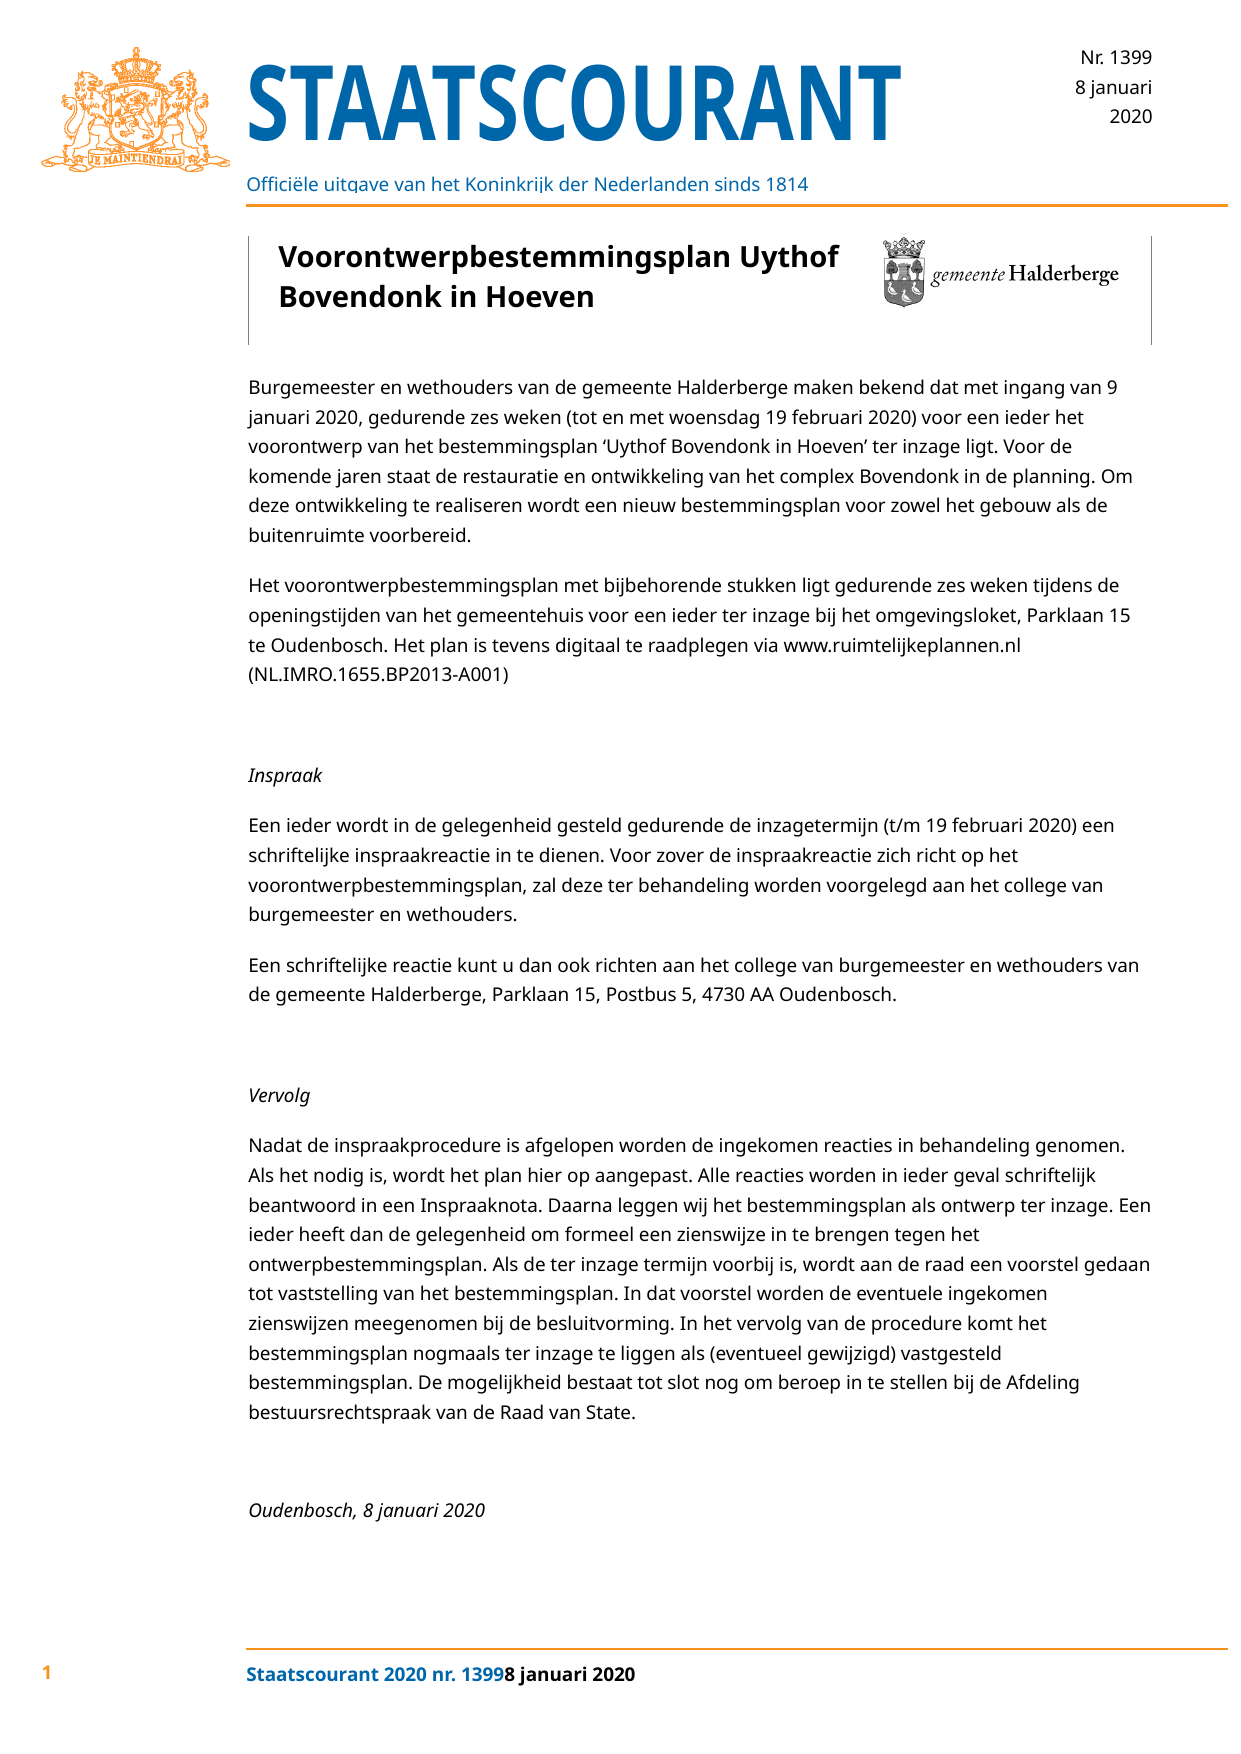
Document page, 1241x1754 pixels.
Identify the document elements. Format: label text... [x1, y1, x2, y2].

text Oudenbosch, 8 januari 2020 [248, 1497, 1152, 1523]
text Nadat de inspraakprocedure is afgelopen worden de ingekomen reacties in behandeling genomen. Als het nodig is, wordt het plan hier op aangepast. Alle reacties worden in ieder geval schriftelijk beantwoord in een Inspraaknota. Daarna leggen wij het bestemmingsplan als ontwerp ter inzage. Een ieder heeft dan de gelegenheid om formeel een zienswijze in te brengen tegen het ontwerpbestemmingsplan. Als de ter inzage termijn voorbij is, wordt aan de raad een voorstel gedaan tot vaststelling van het bestemmingsplan. In dat voorstel worden de eventuele ingekomen zienswijzen meegenomen bij de besluitvorming. In het vervolg van de procedure komt het bestemmingsplan nogmaals ter inzage te liggen als (eventueel gewijzigd) vastgesteld bestemmingsplan. De mogelijkheid bestaat tot slot nog om beroep in te stellen bij de Afdeling bestuursrechtspraak van de Raad van State. [248, 1133, 1152, 1424]
text Het voorontwerpbestemmingsplan met bijbehorende stukken ligt gedurende zes weken tijdens de openingstijden van het gemeentehuis voor een ieder ter inzage bij het omgevingsloket, Parklaan 15 te Oudenbosch. Het plan is tevens digitaal te raadplegen via www.ruimtelijkeplannen.nl (NL.IMRO.1655.BP2013-A001) [248, 573, 1152, 687]
table_header [850, 236, 1151, 345]
text Burgemeester en wethouders van de gemeente Halderberge maken bekend dat met ingang van 9 januari 2020, gedurende zes weken (tot en met woensdag 19 februari 2020) voor een ieder het voorontwerp van het bestemmingsplan ‘Uythof Bovendonk in Hoeven’ ter inzage ligt. Voor de komende jaren staat de restauratie en ontwikkeling van het complex Bovendonk in de planning. Om deze ontwikkeling te realiseren wordt een nieuw bestemmingsplan voor zowel het gebouw als de buitenruimte voorbereid. [248, 374, 1152, 548]
text Vervolg [248, 1082, 1152, 1108]
picture [882, 236, 1119, 308]
picture [41, 47, 231, 172]
text Een schriftelijke reactie kunt u dan ook richten aan het college van burgemeester en wethouders van de gemeente Halderberge, Parklaan 15, Postbus 5, 4730 AA Oudenbosch. [248, 952, 1152, 1007]
table_header Voorontwerpbestemmingsplan Uythof Bovendonk in Hoeven [249, 236, 850, 345]
text Een ieder wordt in de gelegenheid gesteld gedurende de inzagetermijn (t/m 19 februari 2020) een schriftelijke inspraakreactie in te dienen. Voor zover de inspraakreactie zich richt op het voorontwerpbestemmingsplan, zal deze ter behandeling worden voorgelegd aan het college van burgemeester en wethouders. [248, 813, 1152, 927]
text Inspraak [248, 762, 1152, 788]
